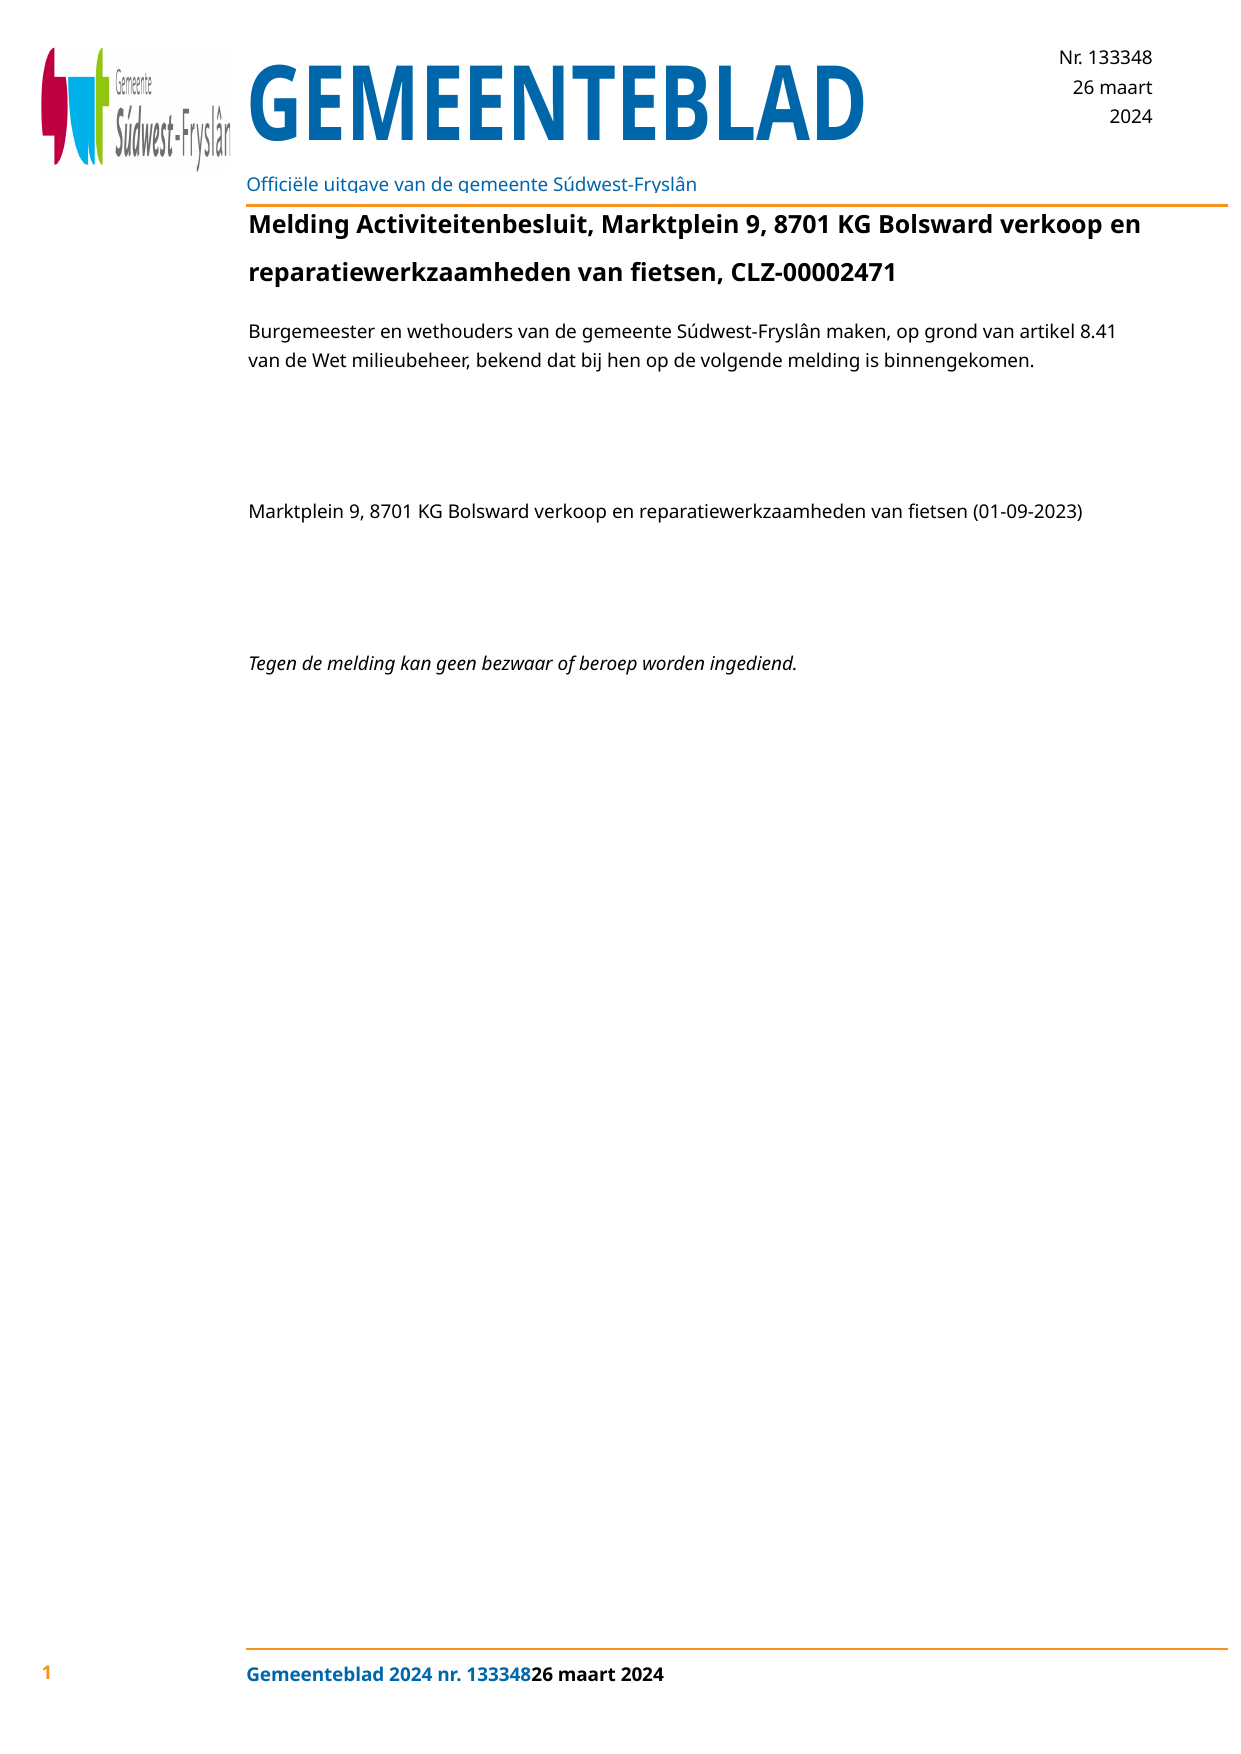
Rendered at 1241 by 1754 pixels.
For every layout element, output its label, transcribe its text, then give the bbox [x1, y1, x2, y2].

text Burgemeester en wethouders van de gemeente Súdwest-Fryslân maken, op grond van artikel 8.41 van de Wet milieubeheer, bekend dat bij hen op de volgende melding is binnengekomen. [248, 318, 1152, 373]
text Tegen de melding kan geen bezwaar of beroep worden ingediend. [248, 650, 1152, 676]
text Melding Activiteitenbesluit, Marktplein 9, 8701 KG Bolsward verkoop en reparatiewerkzaamheden van fietsen, CLZ-00002471 [248, 207, 1152, 288]
text Marktplein 9, 8701 KG Bolsward verkoop en reparatiewerkzaamheden van fietsen (01-09-2023) [248, 499, 1152, 524]
picture [41, 47, 231, 172]
